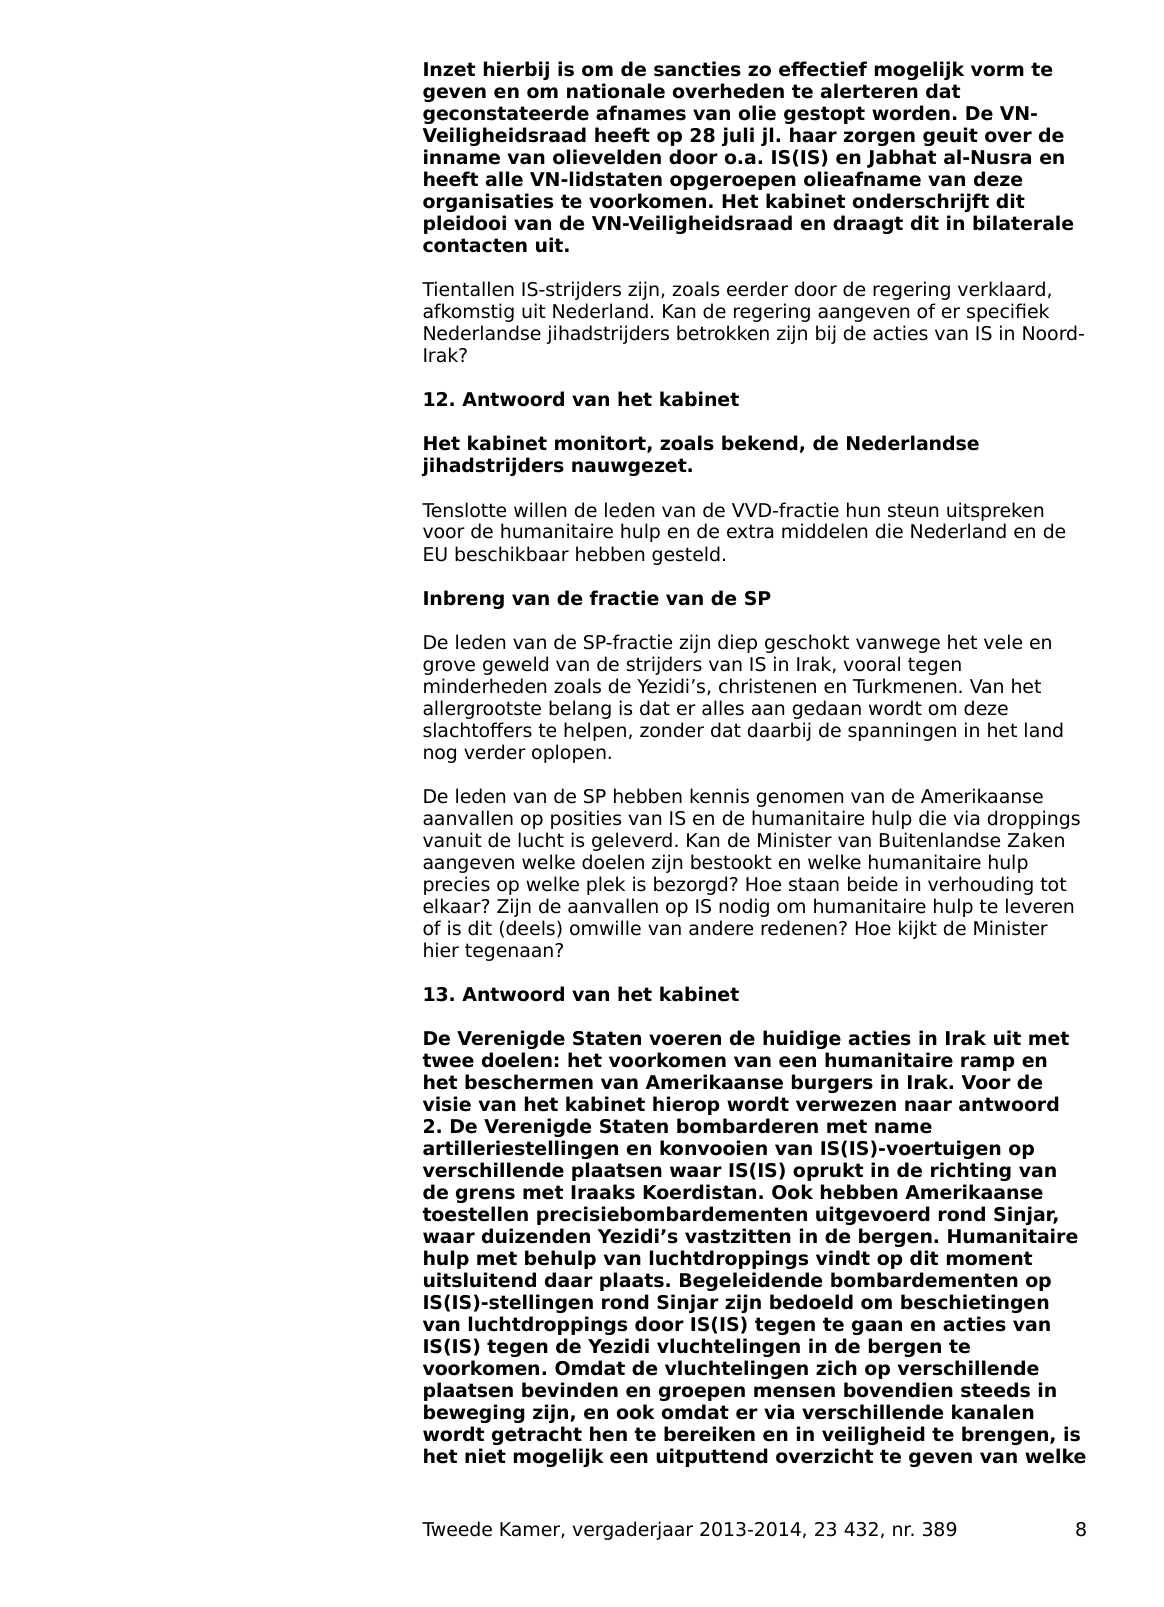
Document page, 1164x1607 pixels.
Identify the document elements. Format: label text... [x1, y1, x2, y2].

text De leden van de SP hebben kennis genomen van de Amerikaanse aanvallen op posities van IS en de humanitaire hulp die via droppings vanuit de lucht is geleverd. Kan de Minister van Buitenlandse Zaken aangeven welke doelen zijn bestookt en welke humanitaire hulp precies op welke plek is bezorgd? Hoe staan beide in verhouding tot elkaar? Zijn de aanvallen op IS nodig om humanitaire hulp te leveren of is dit (deels) omwille van andere redenen? Hoe kijkt de Minister hier tegenaan? [422, 786, 1087, 962]
text Tenslotte willen de leden van de VVD-fractie hun steun uitspreken voor de humanitaire hulp en de extra middelen die Nederland en de EU beschikbaar hebben gesteld. [422, 499, 1087, 565]
subtitle 13. Antwoord van het kabinet [422, 984, 1087, 1006]
subtitle Inbreng van de fractie van de SP [422, 588, 1087, 609]
text De leden van de SP-fractie zijn diep geschokt vanwege het vele en grove geweld van de strijders van IS in Irak, vooral tegen minderheden zoals de Yezidi’s, christenen en Turkmenen. Van het allergrootste belang is dat er alles aan gedaan wordt om deze slachtoffers te helpen, zonder dat daarbij de spanningen in het land nog verder oplopen. [422, 632, 1087, 764]
text Tientallen IS-strijders zijn, zoals eerder door de regering verklaard, afkomstig uit Nederland. Kan de regering aangeven of er specifiek Nederlandse jihadstrijders betrokken zijn bij de acties van IS in Noord-Irak? [422, 279, 1087, 367]
text Inzet hierbij is om de sancties zo effectief mogelijk vorm te geven en om nationale overheden te alerteren dat geconstateerde afnames van olie gestopt worden. De VN-Veiligheidsraad heeft op 28 juli jl. haar zorgen geuit over de inname van olievelden door o.a. IS(IS) en Jabhat al-Nusra en heeft alle VN-lidstaten opgeroepen olieafname van deze organisaties te voorkomen. Het kabinet onderschrijft dit pleidooi van de VN-Veiligheidsraad en draagt dit in bilaterale contacten uit. [422, 59, 1087, 257]
text Het kabinet monitort, zoals bekend, de Nederlandse jihadstrijders nauwgezet. [422, 433, 1087, 477]
subtitle 12. Antwoord van het kabinet [422, 389, 1087, 411]
text De Verenigde Staten voeren de huidige acties in Irak uit met twee doelen: het voorkomen van een humanitaire ramp en het beschermen van Amerikaanse burgers in Irak. Voor de visie van het kabinet hierop wordt verwezen naar antwoord 2. De Verenigde Staten bombarderen met name artilleriestellingen en konvooien van IS(IS)-voertuigen op verschillende plaatsen waar IS(IS) oprukt in de richting van de grens met Iraaks Koerdistan. Ook hebben Amerikaanse toestellen precisiebombardementen uitgevoerd rond Sinjar, waar duizenden Yezidi’s vastzitten in de bergen. Humanitaire hulp met behulp van luchtdroppings vindt op dit moment uitsluitend daar plaats. Begeleidende bombardementen op IS(IS)-stellingen rond Sinjar zijn bedoeld om beschietingen van luchtdroppings door IS(IS) tegen te gaan en acties van IS(IS) tegen de Yezidi vluchtelingen in de bergen te voorkomen. Omdat de vluchtelingen zich op verschillende plaatsen bevinden en groepen mensen bovendien steeds in beweging zijn, en ook omdat er via verschillende kanalen wordt getracht hen te bereiken en in veiligheid te brengen, is het niet mogelijk een uitputtend overzicht te geven van welke [422, 1028, 1087, 1468]
